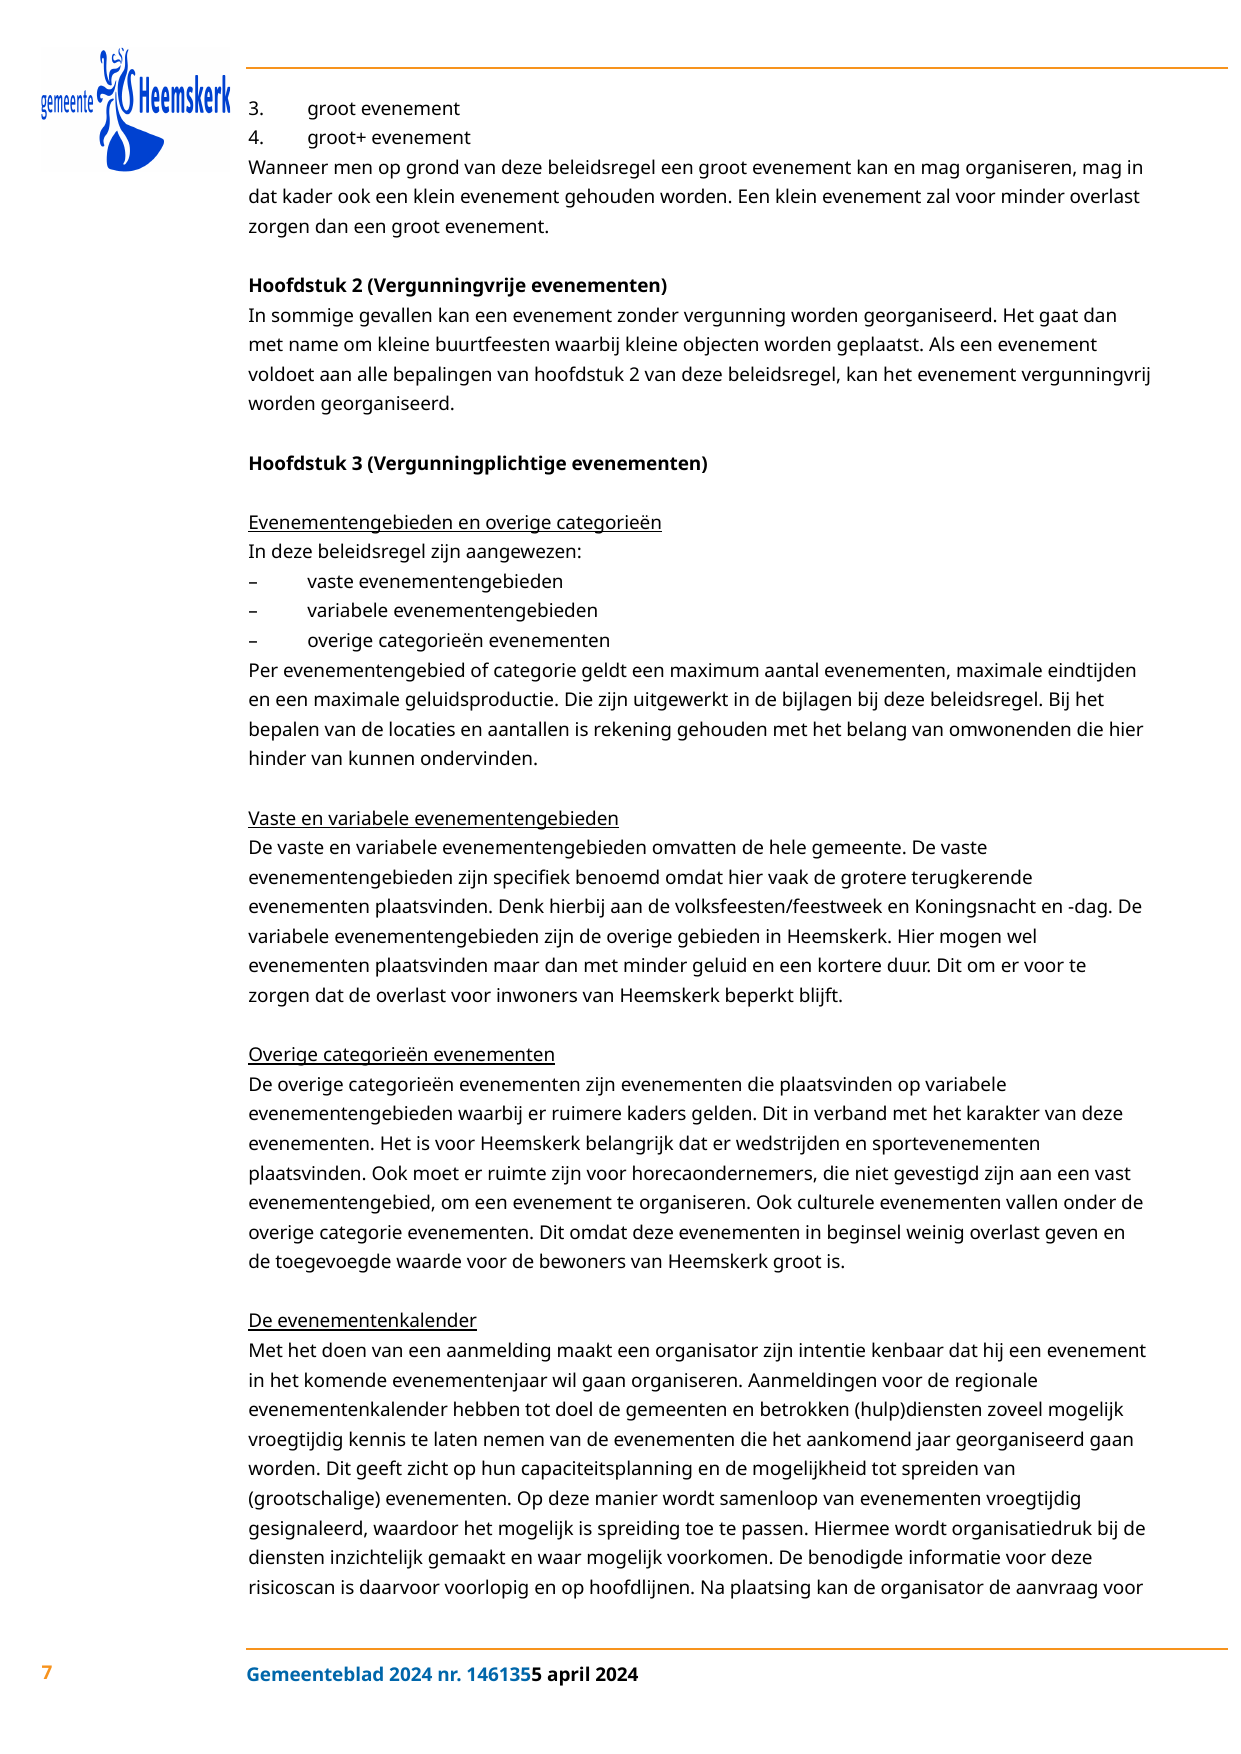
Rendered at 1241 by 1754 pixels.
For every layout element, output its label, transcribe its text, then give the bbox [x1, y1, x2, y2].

text In sommige gevallen kan een evenement zonder vergunning worden georganiseerd. Het gaat dan met name om kleine buurtfeesten waarbij kleine objecten worden geplaatst. Als een evenement voldoet aan alle bepalingen van hoofdstuk 2 van deze beleidsregel, kan het evenement vergunningvrij worden georganiseerd. [248, 302, 1152, 416]
text Met het doen van een aanmelding maakt een organisator zijn intentie kenbaar dat hij een evenement in het komende evenementenjaar wil gaan organiseren. Aanmeldingen voor de regionale evenementenkalender hebben tot doel de gemeenten en betrokken (hulp)diensten zoveel mogelijk vroegtijdig kennis te laten nemen van de evenementen die het aankomend jaar georganiseerd gaan worden. Dit geeft zicht op hun capaciteitsplanning en de mogelijkheid tot spreiden van (grootschalige) evenementen. Op deze manier wordt samenloop van evenementen vroegtijdig gesignaleerd, waardoor het mogelijk is spreiding toe te passen. Hiermee wordt organisatiedruk bij de diensten inzichtelijk gemaakt en waar mogelijk voorkomen. De benodigde informatie voor deze risicoscan is daarvoor voorlopig en op hoofdlijnen. Na plaatsing kan de organisator de aanvraag voor [248, 1337, 1152, 1600]
text Evenementengebieden en overige categorieën [248, 509, 1152, 535]
list groot+ evenement [248, 124, 1152, 150]
list groot evenement [248, 95, 1152, 121]
text In deze beleidsregel zijn aangewezen: [248, 538, 1152, 564]
text De overige categorieën evenementen zijn evenementen die plaatsvinden op variabele evenementengebieden waarbij er ruimere kaders gelden. Dit in verband met het karakter van deze evenementen. Het is voor Heemskerk belangrijk dat er wedstrijden en sportevenementen plaatsvinden. Ook moet er ruimte zijn voor horecaondernemers, die niet gevestigd zijn aan een vast evenementengebied, om een evenement te organiseren. Ook culturele evenementen vallen onder de overige categorie evenementen. Dit omdat deze evenementen in beginsel weinig overlast geven en de toegevoegde waarde voor de bewoners van Heemskerk groot is. [248, 1071, 1152, 1274]
text Hoofdstuk 3 (Vergunningplichtige evenementen) [248, 450, 1152, 476]
list vaste evenementengebieden [248, 568, 1152, 594]
text Vaste en variabele evenementengebieden [248, 805, 1152, 831]
picture [41, 47, 231, 172]
text De evenementenkalender [248, 1308, 1152, 1333]
list overige categorieën evenementen [248, 627, 1152, 653]
text Hoofdstuk 2 (Vergunningvrije evenementen) [248, 272, 1152, 298]
text Overige categorieën evenementen [248, 1041, 1152, 1067]
text Wanneer men op grond van deze beleidsregel een groot evenement kan en mag organiseren, mag in dat kader ook een klein evenement gehouden worden. Een klein evenement zal voor minder overlast zorgen dan een groot evenement. [248, 154, 1152, 239]
text Per evenementengebied of categorie geldt een maximum aantal evenementen, maximale eindtijden en een maximale geluidsproductie. Die zijn uitgewerkt in de bijlagen bij deze beleidsregel. Bij het bepalen van de locaties en aantallen is rekening gehouden met het belang van omwonenden die hier hinder van kunnen ondervinden. [248, 657, 1152, 771]
text De vaste en variabele evenementengebieden omvatten de hele gemeente. De vaste evenementengebieden zijn specifiek benoemd omdat hier vaak de grotere terugkerende evenementen plaatsvinden. Denk hierbij aan de volksfeesten/feestweek en Koningsnacht en -dag. De variabele evenementengebieden zijn de overige gebieden in Heemskerk. Hier mogen wel evenementen plaatsvinden maar dan met minder geluid en een kortere duur. Dit om er voor te zorgen dat de overlast voor inwoners van Heemskerk beperkt blijft. [248, 834, 1152, 1008]
list variabele evenementengebieden [248, 598, 1152, 623]
